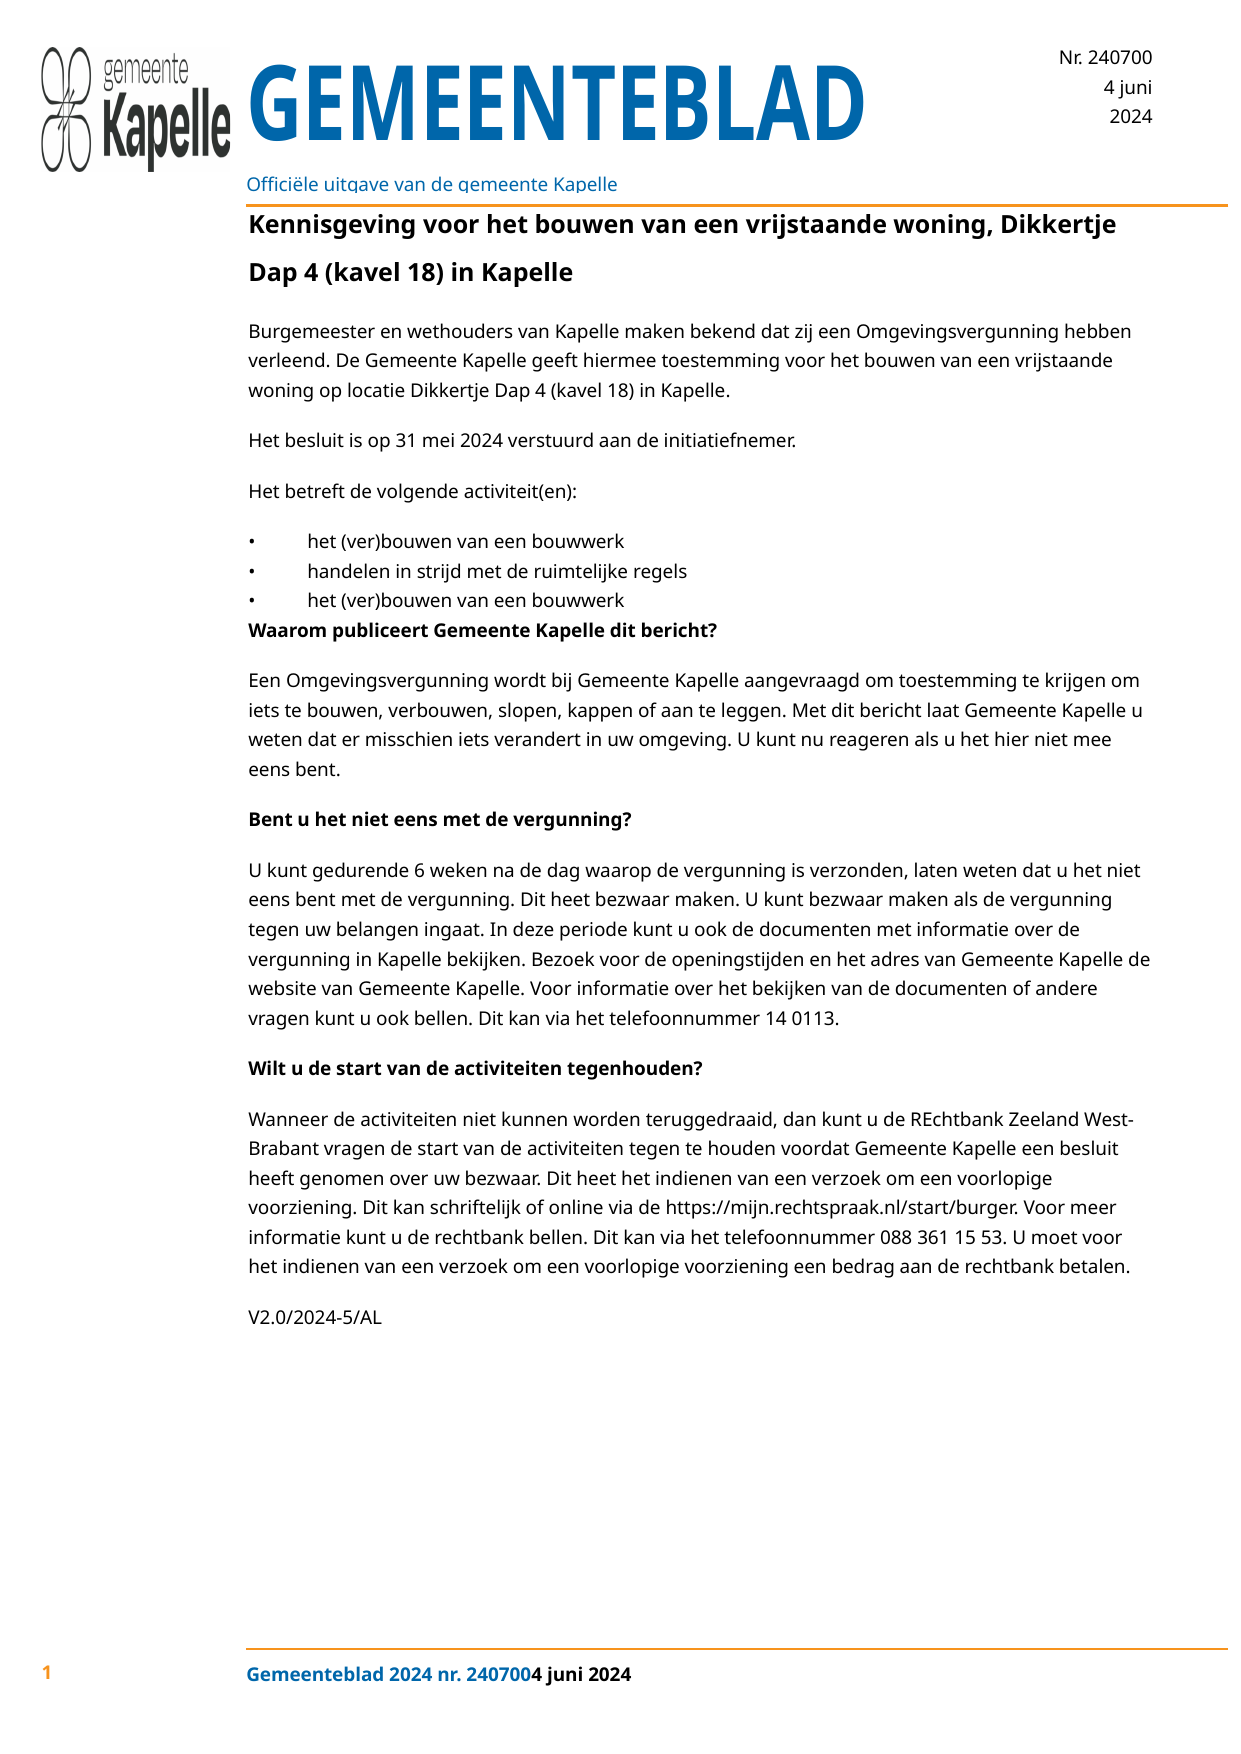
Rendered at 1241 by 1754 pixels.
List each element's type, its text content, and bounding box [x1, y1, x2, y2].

text U kunt gedurende 6 weken na de dag waarop de vergunning is verzonden, laten weten dat u het niet eens bent met de vergunning. Dit heet bezwaar maken. U kunt bezwaar maken als de vergunning tegen uw belangen ingaat. In deze periode kunt u ook de documenten met informatie over de vergunning in Kapelle bekijken. Bezoek voor de openingstijden en het adres van Gemeente Kapelle de website van Gemeente Kapelle. Voor informatie over het bekijken van de documenten of andere vragen kunt u ook bellen. Dit kan via het telefoonnummer 14 0113. [248, 857, 1152, 1031]
text Waarom publiceert Gemeente Kapelle dit bericht? [248, 617, 1152, 643]
list het (ver)bouwen van een bouwwerk [248, 528, 1152, 554]
text Burgemeester en wethouders van Kapelle maken bekend dat zij een Omgevingsvergunning hebben verleend. De Gemeente Kapelle geeft hiermee toestemming voor het bouwen van een vrijstaande woning op locatie Dikkertje Dap 4 (kavel 18) in Kapelle. [248, 318, 1152, 403]
text Het besluit is op 31 mei 2024 verstuurd aan de initiatiefnemer. [248, 427, 1152, 453]
list handelen in strijd met de ruimtelijke regels [248, 558, 1152, 584]
text Wanneer de activiteiten niet kunnen worden teruggedraaid, dan kunt u de REchtbank Zeeland West-Brabant vragen de start van de activiteiten tegen te houden voordat Gemeente Kapelle een besluit heeft genomen over uw bezwaar. Dit heet het indienen van een verzoek om een voorlopige voorziening. Dit kan schriftelijk of online via de https://mijn.rechtspraak.nl/start/burger. Voor meer informatie kunt u de rechtbank bellen. Dit kan via het telefoonnummer 088 361 15 53. U moet voor het indienen van een verzoek om een voorlopige voorziening een bedrag aan de rechtbank betalen. [248, 1106, 1152, 1279]
picture [41, 47, 231, 172]
text V2.0/2024-5/AL [248, 1304, 1152, 1330]
text Het betreft de volgende activiteit(en): [248, 478, 1152, 504]
text Kennisgeving voor het bouwen van een vrijstaande woning, Dikkertje Dap 4 (kavel 18) in Kapelle [248, 207, 1152, 288]
text Bent u het niet eens met de vergunning? [248, 807, 1152, 832]
text Een Omgevingsvergunning wordt bij Gemeente Kapelle aangevraagd om toestemming te krijgen om iets te bouwen, verbouwen, slopen, kappen of aan te leggen. Met dit bericht laat Gemeente Kapelle u weten dat er misschien iets verandert in uw omgeving. U kunt nu reageren als u het hier niet mee eens bent. [248, 667, 1152, 782]
text Wilt u de start van de activiteiten tegenhouden? [248, 1055, 1152, 1081]
list het (ver)bouwen van een bouwwerk [248, 587, 1152, 613]
